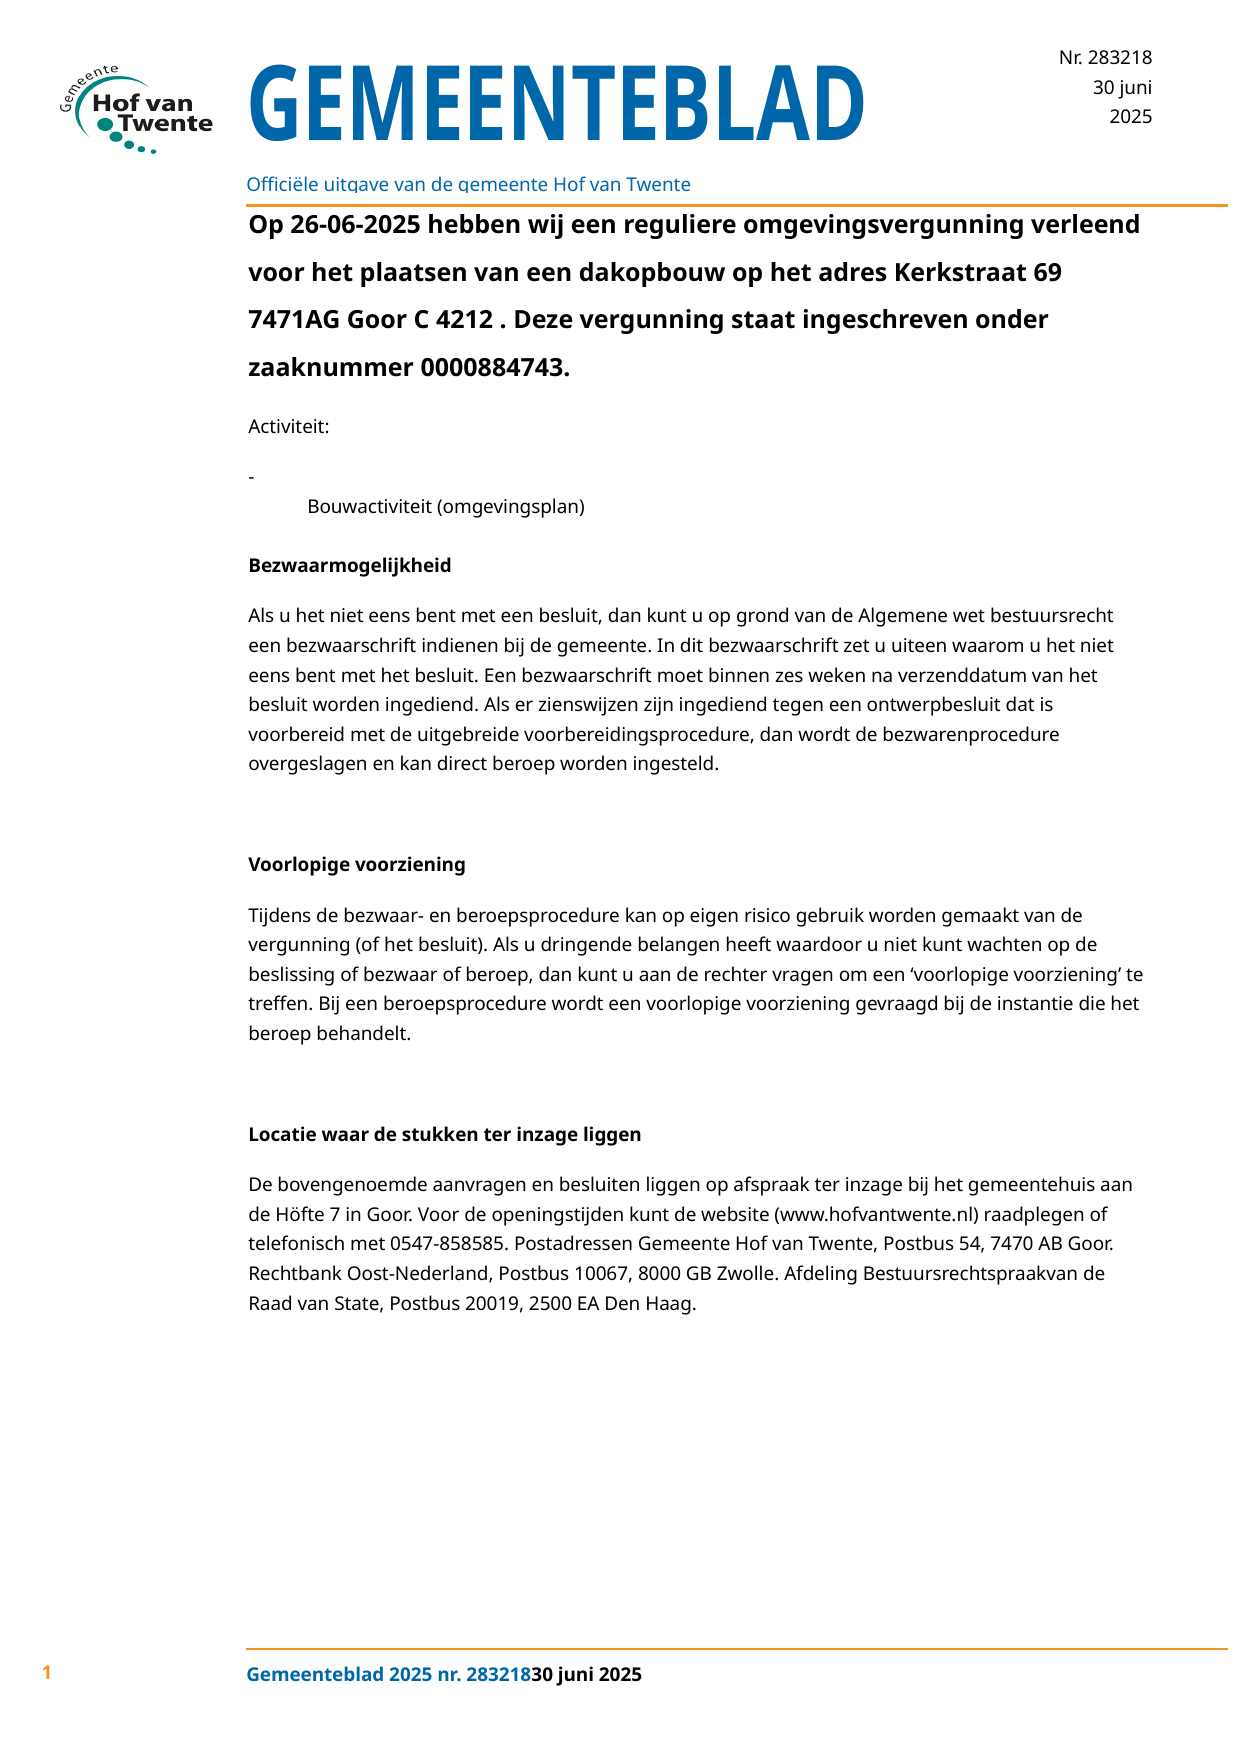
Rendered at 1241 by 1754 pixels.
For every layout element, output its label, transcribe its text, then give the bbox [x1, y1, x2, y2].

text Activiteit: [248, 413, 1152, 439]
text Locatie waar de stukken ter inzage liggen [248, 1121, 1152, 1147]
text Als u het niet eens bent met een besluit, dan kunt u op grond van de Algemene wet bestuursrecht een bezwaarschrift indienen bij de gemeente. In dit bezwaarschrift zet u uiteen waarom u het niet eens bent met het besluit. Een bezwaarschrift moet binnen zes weken na verzenddatum van het besluit worden ingediend. Als er zienswijzen zijn ingediend tegen een ontwerpbesluit dat is voorbereid met de uitgebreide voorbereidingsprocedure, dan wordt de bezwarenprocedure overgeslagen en kan direct beroep worden ingesteld. [248, 603, 1152, 776]
text Tijdens de bezwaar- en beroepsprocedure kan op eigen risico gebruik worden gemaakt van de vergunning (of het besluit). Als u dringende belangen heeft waardoor u niet kunt wachten op de beslissing of bezwaar of beroep, dan kunt u aan de rechter vragen om een ‘voorlopige voorziening’ te treffen. Bij een beroepsprocedure wordt een voorlopige voorziening gevraagd bij de instantie die het beroep behandelt. [248, 902, 1152, 1046]
text Op 26-06-2025 hebben wij een reguliere omgevingsvergunning verleend voor het plaatsen van een dakopbouw op het adres Kerkstraat 69 7471AG Goor C 4212 . Deze vergunning staat ingeschreven onder zaaknummer 0000884743. [248, 207, 1152, 384]
text Bezwaarmogelijkheid [248, 552, 1152, 578]
text De bovengenoemde aanvragen en besluiten liggen op afspraak ter inzage bij het gemeentehuis aan de Höfte 7 in Goor. Voor de openingstijden kunt de website (www.hofvantwente.nl) raadplegen of telefonisch met 0547-858585. Postadressen Gemeente Hof van Twente, Postbus 54, 7470 AB Goor. Rechtbank Oost-Nederland, Postbus 10067, 8000 GB Zwolle. Afdeling Bestuursrechtspraakvan de Raad van State, Postbus 20019, 2500 EA Den Haag. [248, 1171, 1152, 1316]
picture [41, 47, 231, 172]
list Bouwactiviteit (omgevingsplan) [248, 493, 1152, 519]
text Voorlopige voorziening [248, 851, 1152, 877]
